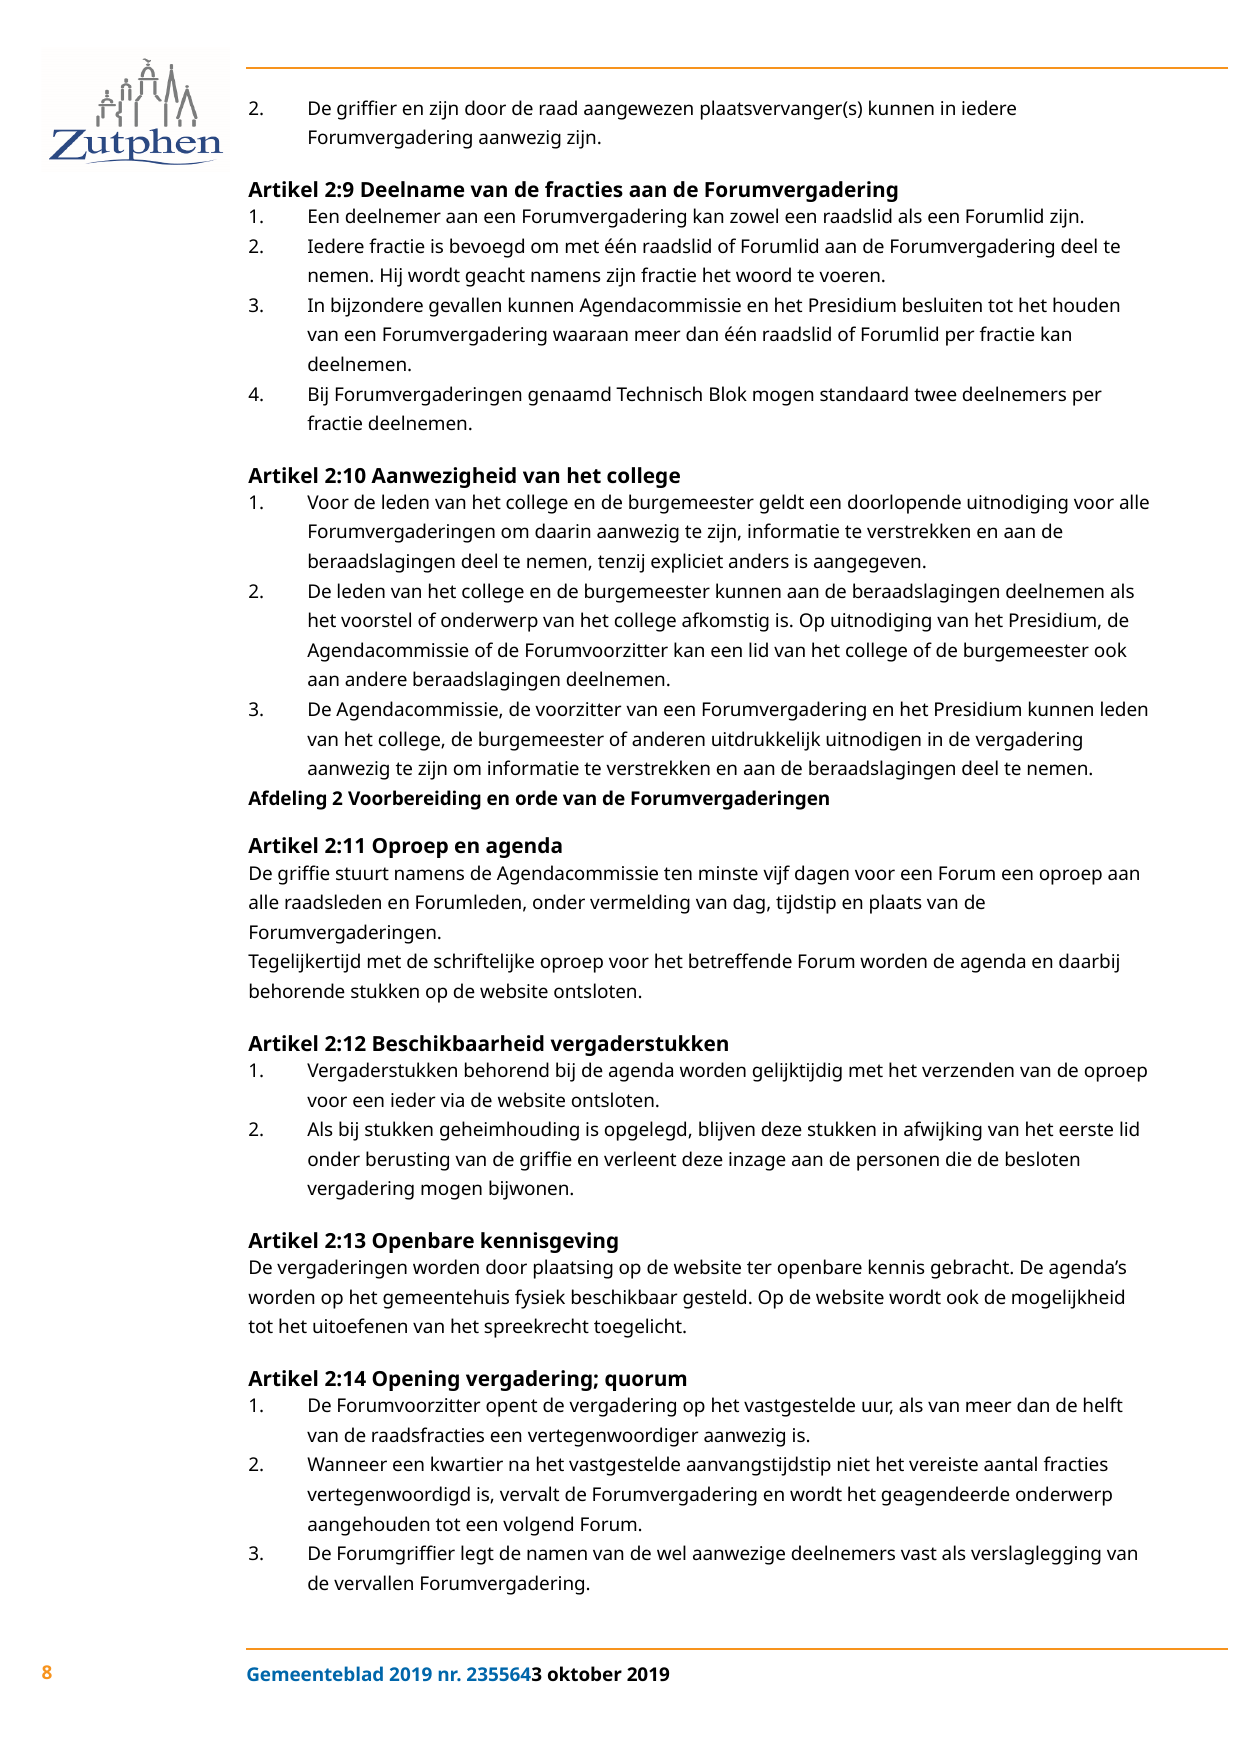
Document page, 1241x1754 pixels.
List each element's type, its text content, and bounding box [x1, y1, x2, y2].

picture [41, 47, 231, 172]
list Een deelnemer aan een Forumvergadering kan zowel een raadslid als een Forumlid zijn. [248, 203, 1152, 229]
text Artikel 2:14 Opening vergadering; quorum [248, 1364, 1152, 1392]
text De griffie stuurt namens de Agendacommissie ten minste vijf dagen voor een Forum een oproep aan alle raadsleden en Forumleden, onder vermelding van dag, tijdstip en plaats van de Forumvergaderingen. [248, 860, 1152, 945]
list Bij Forumvergaderingen genaamd Technisch Blok mogen standaard twee deelnemers per fractie deelnemen. [248, 381, 1152, 436]
text De vergaderingen worden door plaatsing op de website ter openbare kennis gebracht. De agenda’s worden op het gemeentehuis fysiek beschikbaar gesteld. Op de website wordt ook de mogelijkheid tot het uitoefenen van het spreekrecht toegelicht. [248, 1254, 1152, 1339]
list De Agendacommissie, de voorzitter van een Forumvergadering en het Presidium kunnen leden van het college, de burgemeester of anderen uitdrukkelijk uitnodigen in de vergadering aanwezig te zijn om informatie te verstrekken en aan de beraadslagingen deel te nemen. [248, 696, 1152, 781]
list Iedere fractie is bevoegd om met één raadslid of Forumlid aan de Forumvergadering deel te nemen. Hij wordt geacht namens zijn fractie het woord te voeren. [248, 233, 1152, 288]
list Als bij stukken geheimhouding is opgelegd, blijven deze stukken in afwijking van het eerste lid onder berusting van de griffie en verleent deze inzage aan de personen die de besloten vergadering mogen bijwonen. [248, 1116, 1152, 1201]
text Artikel 2:9 Deelname van de fracties aan de Forumvergadering [248, 175, 1152, 203]
list De leden van het college en de burgemeester kunnen aan de beraadslagingen deelnemen als het voorstel of onderwerp van het college afkomstig is. Op uitnodiging van het Presidium, de Agendacommissie of de Forumvoorzitter kan een lid van het college of de burgemeester ook aan andere beraadslagingen deelnemen. [248, 578, 1152, 692]
list De Forumvoorzitter opent de vergadering op het vastgestelde uur, als van meer dan de helft van de raadsfracties een vertegenwoordiger aanwezig is. [248, 1392, 1152, 1448]
list De Forumgriffier legt de namen van de wel aanwezige deelnemers vast als verslaglegging van de vervallen Forumvergadering. [248, 1540, 1152, 1596]
text Artikel 2:12 Beschikbaarheid vergaderstukken [248, 1029, 1152, 1057]
list Vergaderstukken behorend bij de agenda worden gelijktijdig met het verzenden van de oproep voor een ieder via de website ontsloten. [248, 1057, 1152, 1112]
list Voor de leden van het college en de burgemeester geldt een doorlopende uitnodiging voor alle Forumvergaderingen om daarin aanwezig te zijn, informatie te verstrekken en aan de beraadslagingen deel te nemen, tenzij expliciet anders is aangegeven. [248, 489, 1152, 574]
list In bijzondere gevallen kunnen Agendacommissie en het Presidium besluiten tot het houden van een Forumvergadering waaraan meer dan één raadslid of Forumlid per fractie kan deelnemen. [248, 292, 1152, 377]
text Tegelijkertijd met de schriftelijke oproep voor het betreffende Forum worden de agenda en daarbij behorende stukken op de website ontsloten. [248, 949, 1152, 1004]
list Wanneer een kwartier na het vastgestelde aanvangstijdstip niet het vereiste aantal fracties vertegenwoordigd is, vervalt de Forumvergadering en wordt het geagendeerde onderwerp aangehouden tot een volgend Forum. [248, 1452, 1152, 1536]
text Afdeling 2 Voorbereiding en orde van de Forumvergaderingen [248, 785, 1152, 811]
text Artikel 2:10 Aanwezigheid van het college [248, 461, 1152, 489]
text Artikel 2:11 Oproep en agenda [248, 832, 1152, 860]
text Artikel 2:13 Openbare kennisgeving [248, 1226, 1152, 1254]
list De griffier en zijn door de raad aangewezen plaatsvervanger(s) kunnen in iedere Forumvergadering aanwezig zijn. [248, 95, 1152, 150]
